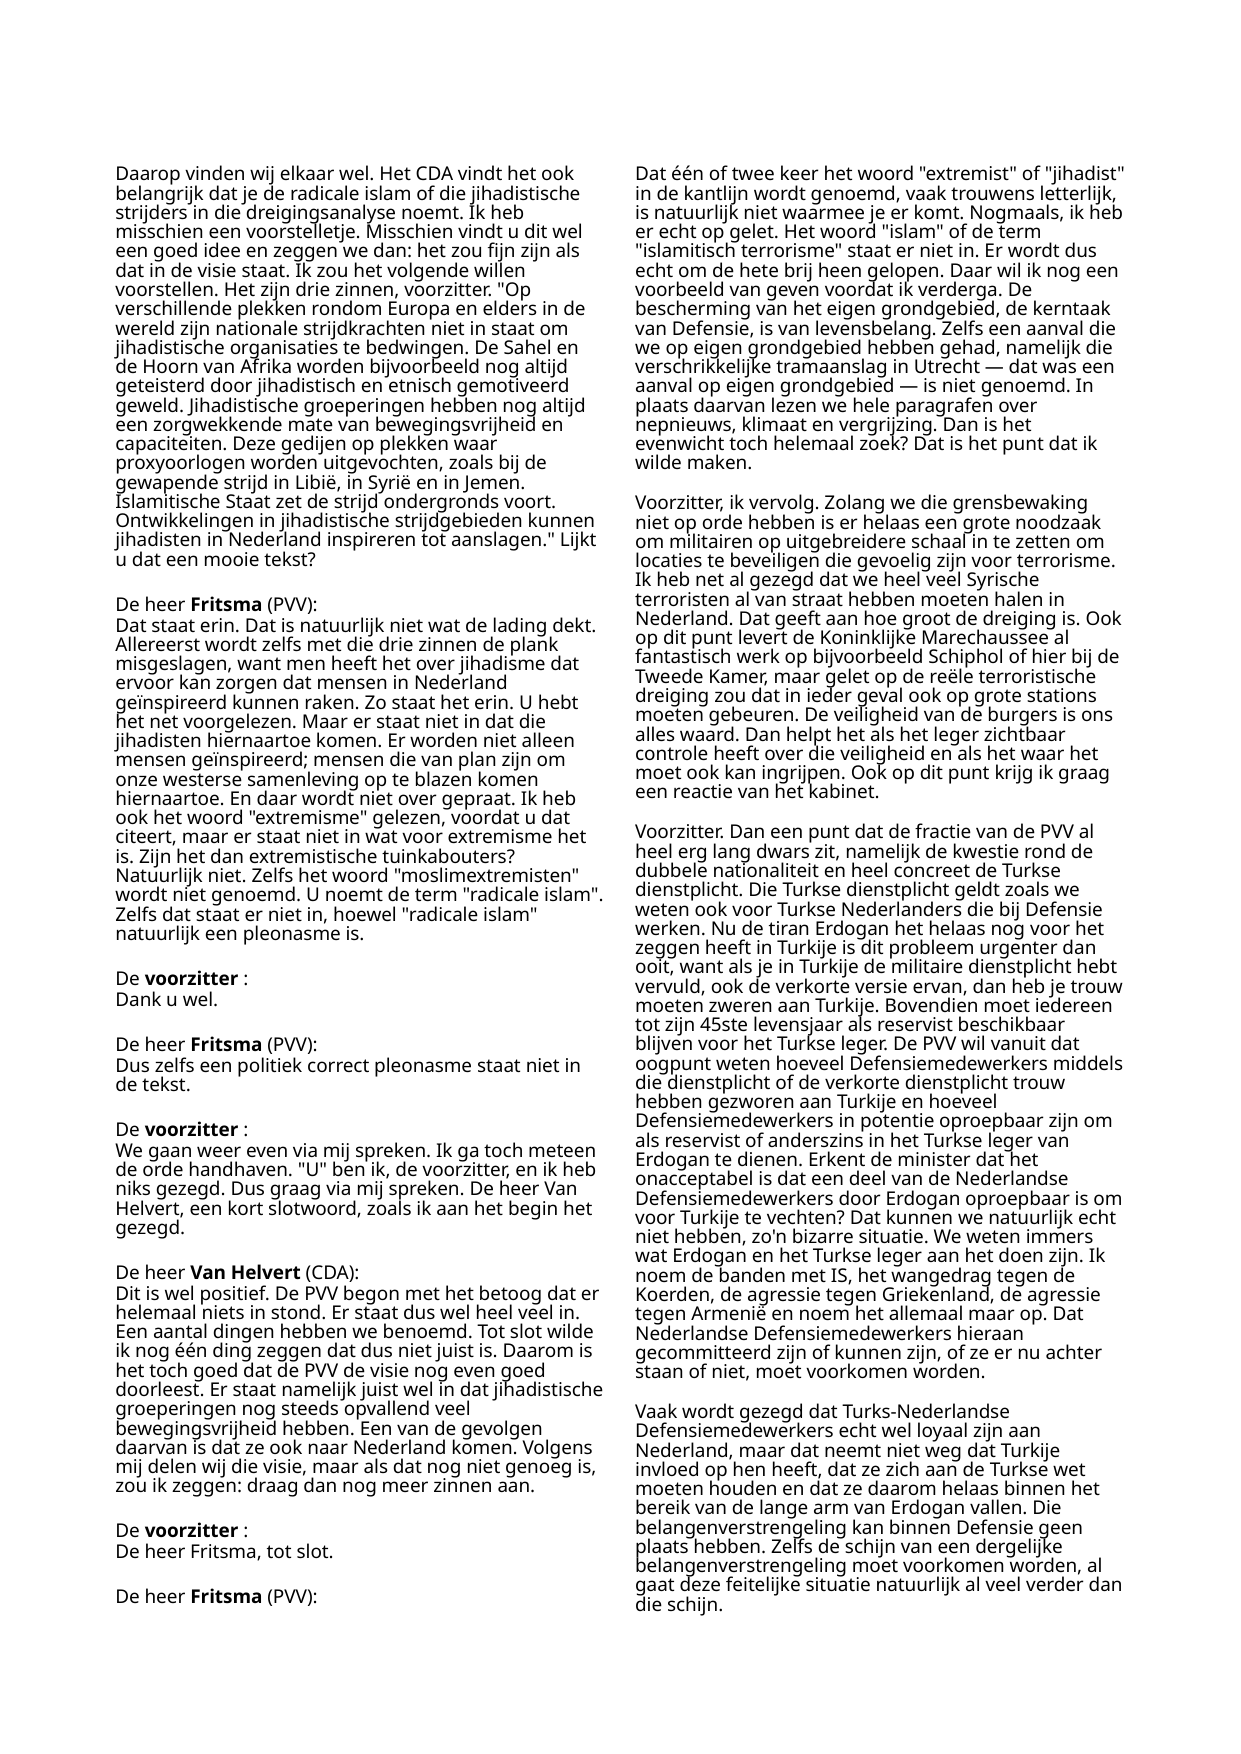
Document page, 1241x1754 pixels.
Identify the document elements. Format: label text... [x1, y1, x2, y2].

text De voorzitter : [115, 1517, 605, 1543]
text De heer Fritsma (PVV): [115, 1031, 605, 1057]
text We gaan weer even via mij spreken. Ik ga toch meteen de orde handhaven. "U" ben ik, de voorzitter, en ik heb niks gezegd. Dus graag via mij spreken. De heer Van Helvert, een kort slotwoord, zoals ik aan het begin het gezegd. [115, 1142, 605, 1238]
text Vaak wordt gezegd dat Turks-Nederlandse Defensiemedewerkers echt wel loyaal zijn aan Nederland, maar dat neemt niet weg dat Turkije invloed op hen heeft, dat ze zich aan de Turkse wet moeten houden en dat ze daarom helaas binnen het bereik van de lange arm van Erdogan vallen. Die belangenverstrengeling kan binnen Defensie geen plaats hebben. Zelfs de schijn van een dergelijke belangenverstrengeling moet voorkomen worden, al gaat deze feitelijke situatie natuurlijk al veel verder dan die schijn. [635, 1403, 1125, 1615]
text Dus zelfs een politiek correct pleonasme staat niet in de tekst. [115, 1057, 605, 1095]
text Dit is wel positief. De PVV begon met het betoog dat er helemaal niets in stond. Er staat dus wel heel veel in. Een aantal dingen hebben we benoemd. Tot slot wilde ik nog één ding zeggen dat dus niet juist is. Daarom is het toch goed dat de PVV de visie nog even goed doorleest. Er staat namelijk juist wel in dat jihadistische groeperingen nog steeds opvallend veel bewegingsvrijheid hebben. Een van de gevolgen daarvan is dat ze ook naar Nederland komen. Volgens mij delen wij die visie, maar als dat nog niet genoeg is, zou ik zeggen: draag dan nog meer zinnen aan. [115, 1284, 605, 1497]
text De voorzitter : [115, 1116, 605, 1142]
text Voorzitter. Dan een punt dat de fractie van de PVV al heel erg lang dwars zit, namelijk de kwestie rond de dubbele nationaliteit en heel concreet de Turkse dienstplicht. Die Turkse dienstplicht geldt zoals we weten ook voor Turkse Nederlanders die bij Defensie werken. Nu de tiran Erdogan het helaas nog voor het zeggen heeft in Turkije is dit probleem urgenter dan ooit, want als je in Turkije de militaire dienstplicht hebt vervuld, ook de verkorte versie ervan, dan heb je trouw moeten zweren aan Turkije. Bovendien moet iedereen tot zijn 45ste levensjaar als reservist beschikbaar blijven voor het Turkse leger. De PVV wil vanuit dat oogpunt weten hoeveel Defensiemedewerkers middels die dienstplicht of de verkorte dienstplicht trouw hebben gezworen aan Turkije en hoeveel Defensiemedewerkers in potentie oproepbaar zijn om als reservist of anderszins in het Turkse leger van Erdogan te dienen. Erkent de minister dat het onacceptabel is dat een deel van de Nederlandse Defensiemedewerkers door Erdogan oproepbaar is om voor Turkije te vechten? Dat kunnen we natuurlijk echt niet hebben, zo'n bizarre situatie. We weten immers wat Erdogan en het Turkse leger aan het doen zijn. Ik noem de banden met IS, het wangedrag tegen de Koerden, de agressie tegen Griekenland, de agressie tegen Armenië en noem het allemaal maar op. Dat Nederlandse Defensiemedewerkers hieraan gecommitteerd zijn of kunnen zijn, of ze er nu achter staan of niet, moet voorkomen worden. [635, 823, 1125, 1382]
text Daarop vinden wij elkaar wel. Het CDA vindt het ook belangrijk dat je de radicale islam of die jihadistische strijders in die dreigingsanalyse noemt. Ik heb misschien een voorstelletje. Misschien vindt u dit wel een goed idee en zeggen we dan: het zou fijn zijn als dat in de visie staat. Ik zou het volgende willen voorstellen. Het zijn drie zinnen, voorzitter. "Op verschillende plekken rondom Europa en elders in de wereld zijn nationale strijdkrachten niet in staat om jihadistische organisaties te bedwingen. De Sahel en de Hoorn van Afrika worden bijvoorbeeld nog altijd geteisterd door jihadistisch en etnisch gemotiveerd geweld. Jihadistische groeperingen hebben nog altijd een zorgwekkende mate van bewegingsvrijheid en capaciteiten. Deze gedijen op plekken waar proxyoorlogen worden uitgevochten, zoals bij de gewapende strijd in Libië, in Syrië en in Jemen. Islamitische Staat zet de strijd ondergronds voort. Ontwikkelingen in jihadistische strijdgebieden kunnen jihadisten in Nederland inspireren tot aanslagen." Lijkt u dat een mooie tekst? [115, 165, 605, 570]
text De voorzitter : [115, 965, 605, 991]
text De heer Fritsma, tot slot. [115, 1543, 605, 1562]
text De heer Van Helvert (CDA): [115, 1259, 605, 1284]
text De heer Fritsma (PVV): [115, 591, 605, 617]
text Dat staat erin. Dat is natuurlijk niet wat de lading dekt. Allereerst wordt zelfs met die drie zinnen de plank misgeslagen, want men heeft het over jihadisme dat ervoor kan zorgen dat mensen in Nederland geïnspireerd kunnen raken. Zo staat het erin. U hebt het net voorgelezen. Maar er staat niet in dat die jihadisten hiernaartoe komen. Er worden niet alleen mensen geïnspireerd; mensen die van plan zijn om onze westerse samenleving op te blazen komen hiernaartoe. En daar wordt niet over gepraat. Ik heb ook het woord "extremisme" gelezen, voordat u dat citeert, maar er staat niet in wat voor extremisme het is. Zijn het dan extremistische tuinkabouters? Natuurlijk niet. Zelfs het woord "moslimextremisten" wordt niet genoemd. U noemt de term "radicale islam". Zelfs dat staat er niet in, hoewel "radicale islam" natuurlijk een pleonasme is. [115, 617, 605, 944]
text De heer Fritsma (PVV): [115, 1583, 605, 1609]
text Dank u wel. [115, 991, 605, 1010]
text Dat één of twee keer het woord "extremist" of "jihadist" in de kantlijn wordt genoemd, vaak trouwens letterlijk, is natuurlijk niet waarmee je er komt. Nogmaals, ik heb er echt op gelet. Het woord "islam" of de term "islamitisch terrorisme" staat er niet in. Er wordt dus echt om de hete brij heen gelopen. Daar wil ik nog een voorbeeld van geven voordat ik verderga. De bescherming van het eigen grondgebied, de kerntaak van Defensie, is van levensbelang. Zelfs een aanval die we op eigen grondgebied hebben gehad, namelijk die verschrikkelijke tramaanslag in Utrecht — dat was een aanval op eigen grondgebied — is niet genoemd. In plaats daarvan lezen we hele paragrafen over nepnieuws, klimaat en vergrijzing. Dan is het evenwicht toch helemaal zoek? Dat is het punt dat ik wilde maken. [635, 165, 1125, 474]
text Voorzitter, ik vervolg. Zolang we die grensbewaking niet op orde hebben is er helaas een grote noodzaak om militairen op uitgebreidere schaal in te zetten om locaties te beveiligen die gevoelig zijn voor terrorisme. Ik heb net al gezegd dat we heel veel Syrische terroristen al van straat hebben moeten halen in Nederland. Dat geeft aan hoe groot de dreiging is. Ook op dit punt levert de Koninklijke Marechaussee al fantastisch werk op bijvoorbeeld Schiphol of hier bij de Tweede Kamer, maar gelet op de reële terroristische dreiging zou dat in ieder geval ook op grote stations moeten gebeuren. De veiligheid van de burgers is ons alles waard. Dan helpt het als het leger zichtbaar controle heeft over die veiligheid en als het waar het moet ook kan ingrijpen. Ook op dit punt krijg ik graag een reactie van het kabinet. [635, 494, 1125, 803]
